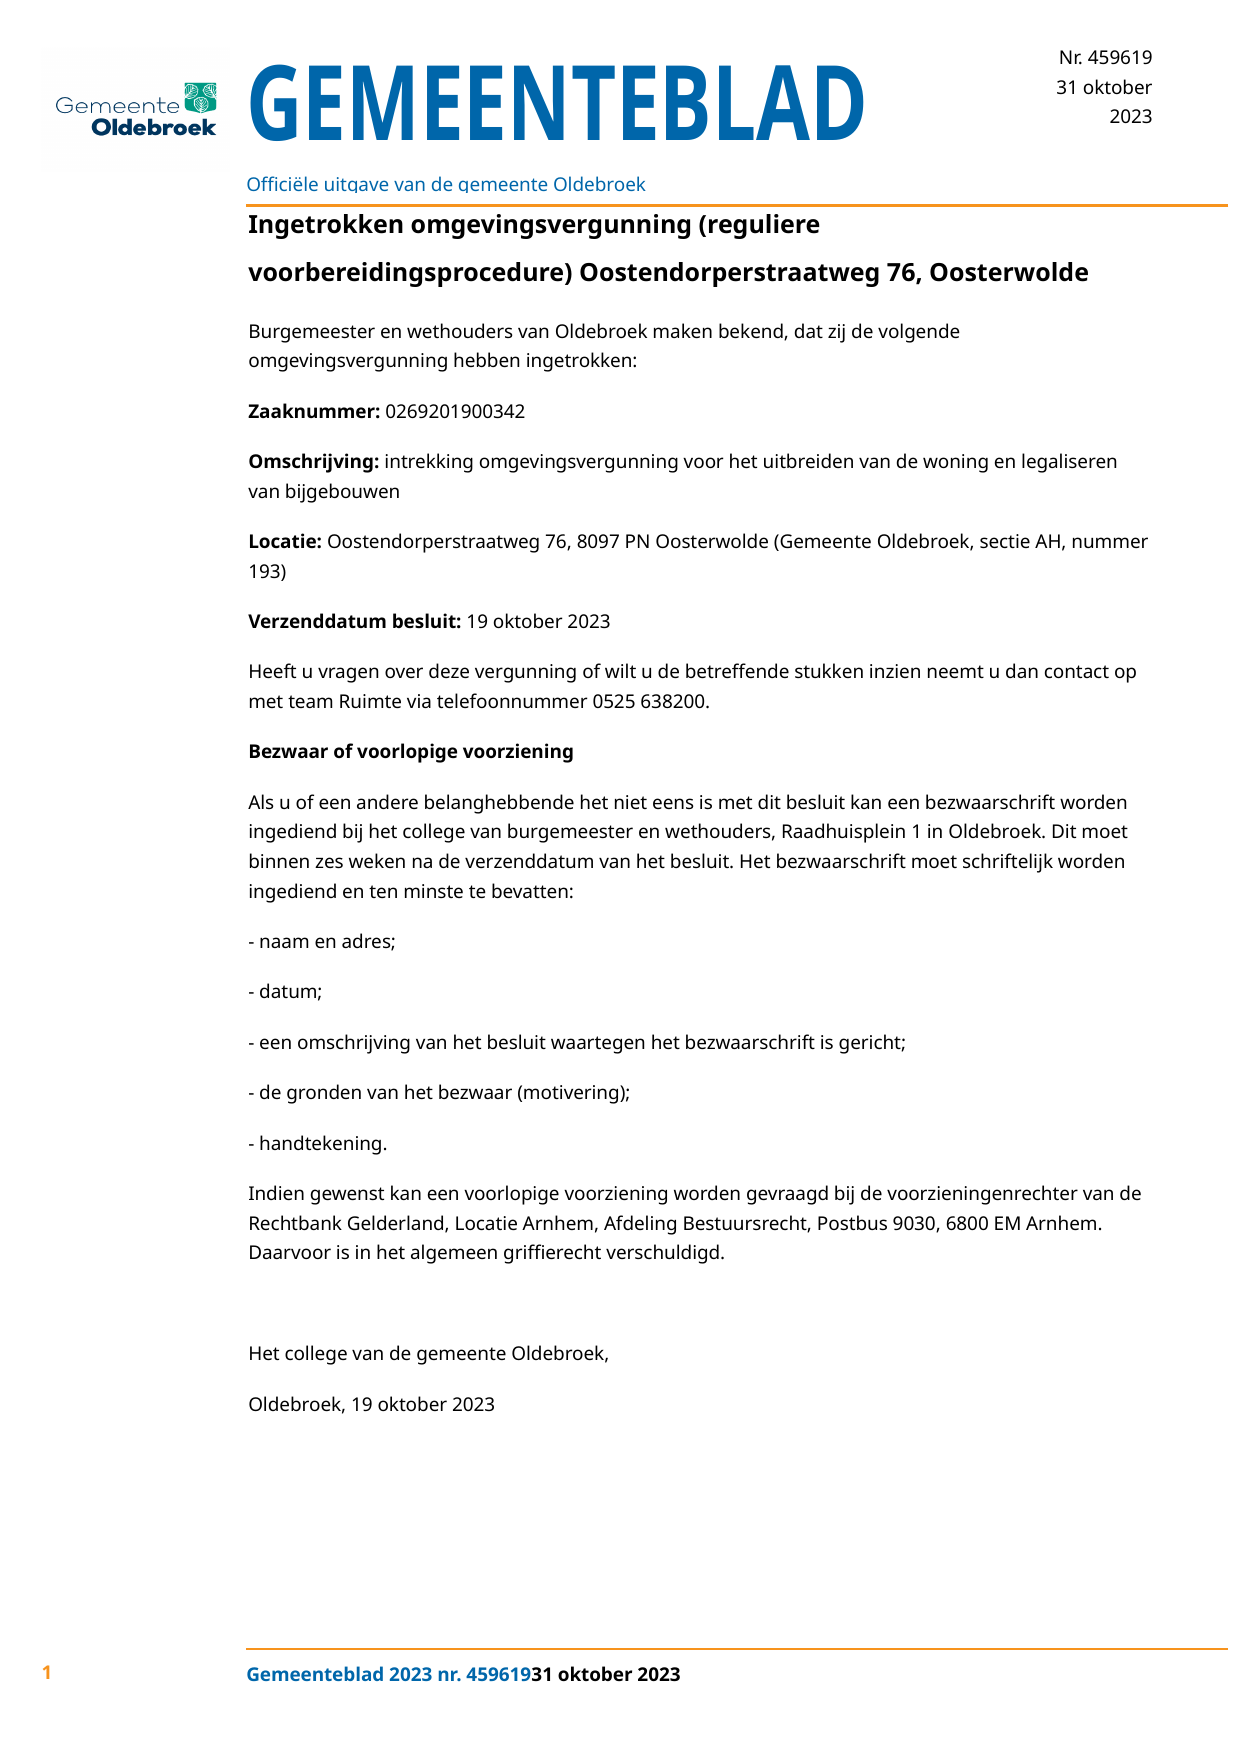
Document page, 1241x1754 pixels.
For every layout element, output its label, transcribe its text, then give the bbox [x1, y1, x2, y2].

text - de gronden van het bezwaar (motivering); [248, 1079, 1152, 1105]
picture [41, 47, 231, 172]
text Oldebroek, 19 oktober 2023 [248, 1391, 1152, 1417]
text Het college van de gemeente Oldebroek, [248, 1340, 1152, 1366]
text - een omschrijving van het besluit waartegen het bezwaarschrift is gericht; [248, 1029, 1152, 1055]
text Heeft u vragen over deze vergunning of wilt u de betreffende stukken inzien neemt u dan contact op met team Ruimte via telefoonnummer 0525 638200. [248, 659, 1152, 714]
text Verzenddatum besluit: 19 oktober 2023 [248, 608, 1152, 634]
text Omschrijving: intrekking omgevingsvergunning voor het uitbreiden van de woning en legaliseren van bijgebouwen [248, 448, 1152, 504]
text Ingetrokken omgevingsvergunning (reguliere voorbereidingsprocedure) Oostendorperstraatweg 76, Oosterwolde [248, 207, 1152, 288]
text Als u of een andere belanghebbende het niet eens is met dit besluit kan een bezwaarschrift worden ingediend bij het college van burgemeester en wethouders, Raadhuisplein 1 in Oldebroek. Dit moet binnen zes weken na de verzenddatum van het besluit. Het bezwaarschrift moet schriftelijk worden ingediend en ten minste te bevatten: [248, 789, 1152, 904]
text - datum; [248, 979, 1152, 1004]
text Zaaknummer: 0269201900342 [248, 398, 1152, 424]
text - naam en adres; [248, 928, 1152, 954]
text Bezwaar of voorlopige voorziening [248, 739, 1152, 764]
text Locatie: Oostendorperstraatweg 76, 8097 PN Oosterwolde (Gemeente Oldebroek, sectie AH, nummer 193) [248, 528, 1152, 584]
text Indien gewenst kan een voorlopige voorziening worden gevraagd bij de voorzieningenrechter van de Rechtbank Gelderland, Locatie Arnhem, Afdeling Bestuursrecht, Postbus 9030, 6800 EM Arnhem. Daarvoor is in het algemeen griffierecht verschuldigd. [248, 1180, 1152, 1265]
text Burgemeester en wethouders van Oldebroek maken bekend, dat zij de volgende omgevingsvergunning hebben ingetrokken: [248, 318, 1152, 373]
text - handtekening. [248, 1130, 1152, 1156]
